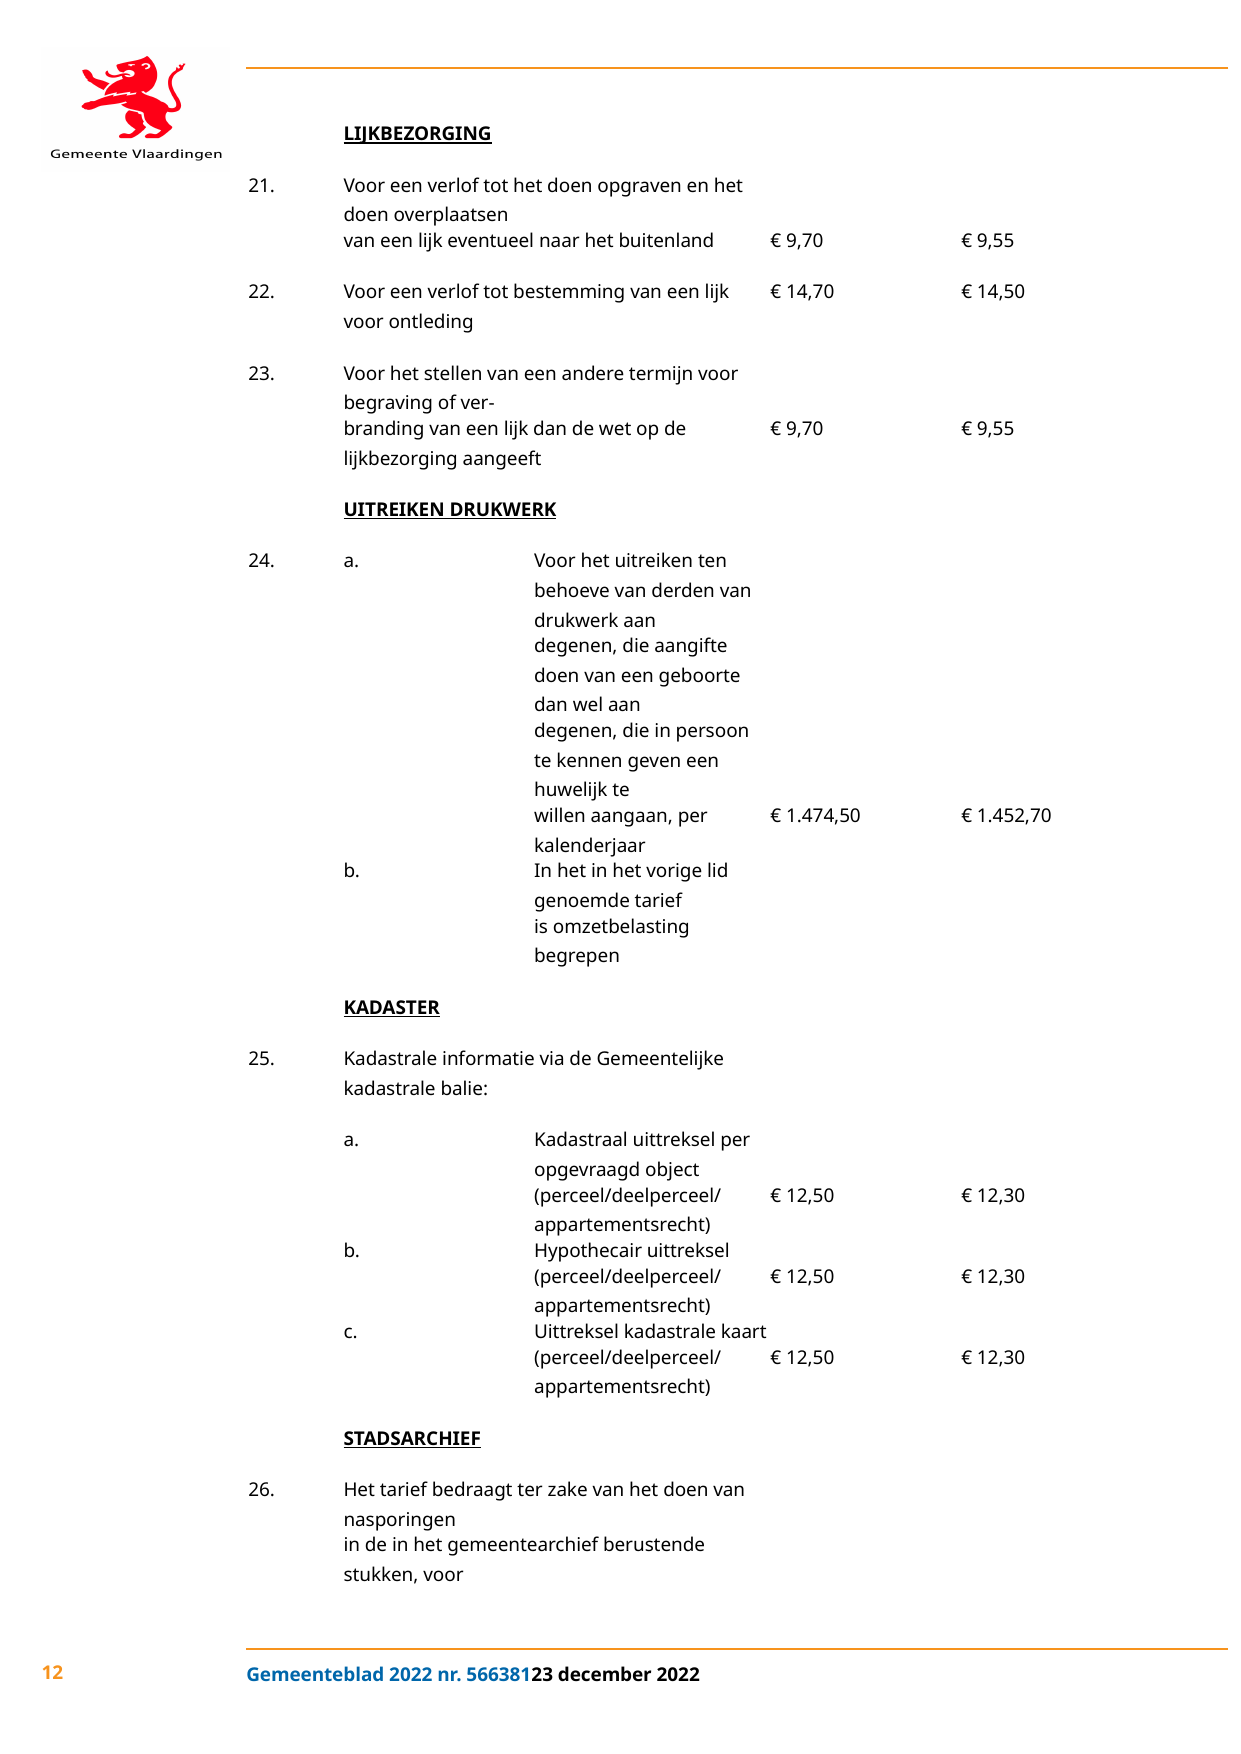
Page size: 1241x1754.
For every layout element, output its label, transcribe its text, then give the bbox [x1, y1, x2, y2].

table_cell [248, 1532, 343, 1587]
table_cell € 14,50 [961, 279, 1056, 334]
table_cell Kadastrale informatie via de Gemeentelijke kadastrale balie: [343, 1045, 770, 1101]
table_cell [439, 1263, 534, 1318]
table_cell [534, 522, 770, 548]
table_cell [866, 633, 961, 717]
table_cell [866, 1425, 961, 1451]
table_cell [248, 913, 343, 968]
table_cell [534, 253, 770, 279]
table_cell [343, 470, 439, 496]
table_cell [439, 858, 534, 913]
table_cell [866, 1318, 961, 1344]
table_cell [866, 1020, 961, 1045]
table_cell [770, 95, 866, 121]
table_cell [439, 802, 534, 858]
table_cell [866, 994, 961, 1020]
table_cell Voor een verlof tot het doen opgraven en het doen overplaatsen [343, 172, 770, 227]
table_cell [770, 522, 866, 548]
table_cell b. [343, 1237, 439, 1263]
table_cell [534, 1451, 770, 1476]
table_cell [248, 227, 343, 253]
table_cell [534, 146, 770, 172]
table_cell [343, 1344, 439, 1399]
table_cell branding van een lijk dan de wet op de lijkbezorging aangeeft [343, 415, 770, 470]
table_cell [248, 253, 343, 279]
table_cell [770, 1425, 866, 1451]
table_cell [343, 968, 439, 994]
table_cell [866, 1126, 961, 1182]
table_cell [866, 146, 961, 172]
table_cell KADASTER [343, 994, 770, 1020]
table_cell (perceel/deelperceel/appartementsrecht) [534, 1263, 770, 1318]
table_cell [1056, 334, 1152, 360]
table_cell [248, 1263, 343, 1318]
table_cell [961, 360, 1056, 415]
table_cell [770, 633, 866, 717]
table_cell [248, 415, 343, 470]
table_cell [770, 1532, 866, 1587]
table_cell [1056, 1126, 1152, 1182]
table_cell [248, 1237, 343, 1263]
table_cell Voor een verlof tot bestemming van een lijk voor ontleding [343, 279, 770, 334]
table_cell [1056, 253, 1152, 279]
table_cell [1056, 994, 1152, 1020]
table_cell [439, 146, 534, 172]
table_cell [961, 95, 1056, 121]
table_cell [770, 1237, 866, 1263]
table_cell [439, 1237, 534, 1263]
table_cell [248, 718, 343, 802]
table_cell [343, 718, 439, 802]
table_cell degenen, die aangifte doen van een geboorte dan wel aan [534, 633, 770, 717]
table_cell [439, 968, 534, 994]
table_cell in de in het gemeentearchief berustende stukken, voor [343, 1532, 770, 1587]
table_cell [866, 1101, 961, 1126]
table_cell [248, 858, 343, 913]
table_cell willen aangaan, per kalenderjaar [534, 802, 770, 858]
table_cell [961, 548, 1056, 632]
table_cell [1056, 415, 1152, 470]
picture [41, 47, 231, 172]
table_cell (perceel/deelperceel/appartementsrecht) [534, 1344, 770, 1399]
table_cell [1056, 496, 1152, 522]
table_cell [248, 1020, 343, 1045]
table_cell [248, 121, 343, 146]
table_cell [961, 470, 1056, 496]
table_cell [439, 548, 534, 632]
table_cell [1056, 1476, 1152, 1532]
table_cell [770, 496, 866, 522]
table_cell [1056, 1344, 1152, 1399]
table_cell [248, 1318, 343, 1344]
table_cell [866, 1182, 961, 1237]
table_cell [770, 1101, 866, 1126]
table_cell [961, 1101, 1056, 1126]
table_cell [248, 1451, 343, 1476]
table_cell [248, 95, 343, 121]
table_cell 23. [248, 360, 343, 415]
table_cell [961, 1318, 1056, 1344]
table_cell € 9,55 [961, 227, 1056, 253]
table_cell degenen, die in persoon te kennen geven een huwelijk te [534, 718, 770, 802]
table_cell [770, 253, 866, 279]
table_cell [343, 913, 439, 968]
table_cell [1056, 1532, 1152, 1587]
table_cell [1056, 858, 1152, 913]
table_cell [343, 1182, 439, 1237]
table_cell 21. [248, 172, 343, 227]
table_cell [1056, 1263, 1152, 1318]
table_cell [343, 1020, 439, 1045]
table_cell [1056, 121, 1152, 146]
table_cell [439, 633, 534, 717]
table_cell [961, 1020, 1056, 1045]
table_cell [961, 994, 1056, 1020]
table_cell a. [343, 1126, 439, 1182]
table_cell [248, 802, 343, 858]
table_cell [961, 121, 1056, 146]
table_cell [534, 968, 770, 994]
table_cell [248, 470, 343, 496]
table_cell € 12,30 [961, 1263, 1056, 1318]
table_cell [1056, 802, 1152, 858]
table_cell [1056, 718, 1152, 802]
table_cell [866, 227, 961, 253]
table_cell [770, 1399, 866, 1425]
table_cell [534, 334, 770, 360]
table_cell € 9,55 [961, 415, 1056, 470]
table_cell [866, 913, 961, 968]
table_cell [770, 360, 866, 415]
table_cell [866, 470, 961, 496]
table_cell [866, 1399, 961, 1425]
table_cell [1056, 633, 1152, 717]
table_cell [534, 1399, 770, 1425]
table_cell [961, 1476, 1056, 1532]
table_cell [866, 548, 961, 632]
table_cell [1056, 1318, 1152, 1344]
table_cell [1056, 1182, 1152, 1237]
table_cell [866, 1263, 961, 1318]
table_cell € 1.452,70 [961, 802, 1056, 858]
table_cell [770, 1045, 866, 1101]
table_cell [866, 1045, 961, 1101]
table_cell [1056, 360, 1152, 415]
table_cell [770, 1318, 866, 1344]
table_cell [248, 146, 343, 172]
table_cell [961, 1237, 1056, 1263]
table_cell [1056, 146, 1152, 172]
table_cell [961, 496, 1056, 522]
table_cell [961, 968, 1056, 994]
table_cell [439, 1101, 534, 1126]
table_cell [439, 1344, 534, 1399]
table_cell [1056, 968, 1152, 994]
table_cell [1056, 172, 1152, 227]
table_cell [866, 279, 961, 334]
table_cell [866, 968, 961, 994]
table_cell [343, 334, 439, 360]
table_cell [1056, 1399, 1152, 1425]
table_cell € 14,70 [770, 279, 866, 334]
table_cell € 12,50 [770, 1182, 866, 1237]
table_cell [439, 1020, 534, 1045]
table_cell [534, 95, 770, 121]
table_cell [534, 1020, 770, 1045]
table_cell [248, 496, 343, 522]
table_cell In het in het vorige lid genoemde tarief [534, 858, 770, 913]
table_cell € 9,70 [770, 415, 866, 470]
table_cell [866, 253, 961, 279]
table_cell [343, 802, 439, 858]
table_cell [248, 633, 343, 717]
table_cell € 9,70 [770, 227, 866, 253]
table_cell [1056, 1101, 1152, 1126]
table_cell [961, 858, 1056, 913]
table_cell [439, 522, 534, 548]
table_cell Het tarief bedraagt ter zake van het doen van nasporingen [343, 1476, 770, 1532]
table_cell [770, 913, 866, 968]
table_cell [770, 1451, 866, 1476]
table_cell [248, 334, 343, 360]
table_cell Voor het stellen van een andere termijn voor begraving of ver- [343, 360, 770, 415]
table_cell [439, 913, 534, 968]
table_cell van een lijk eventueel naar het buitenland [343, 227, 770, 253]
table_cell [770, 718, 866, 802]
table_cell [248, 1425, 343, 1451]
table_cell is omzetbelasting begrepen [534, 913, 770, 968]
table_cell [961, 1045, 1056, 1101]
table_cell [248, 1126, 343, 1182]
table_cell [439, 1399, 534, 1425]
table_cell [866, 1237, 961, 1263]
table_cell [1056, 548, 1152, 632]
table_cell [439, 334, 534, 360]
table_cell [866, 522, 961, 548]
table_cell [866, 1344, 961, 1399]
table_cell Kadastraal uittreksel per opgevraagd object [534, 1126, 770, 1182]
table_cell 26. [248, 1476, 343, 1532]
table_cell [866, 1451, 961, 1476]
table_cell [343, 1263, 439, 1318]
table_cell Hypothecair uittreksel [534, 1237, 770, 1263]
table_cell [343, 633, 439, 717]
table_cell [770, 858, 866, 913]
table_cell € 12,30 [961, 1182, 1056, 1237]
table_cell [961, 633, 1056, 717]
table_cell [343, 1101, 439, 1126]
table_cell [534, 1101, 770, 1126]
table_cell [439, 718, 534, 802]
table_cell [866, 718, 961, 802]
table_cell [866, 172, 961, 227]
table_cell (perceel/deelperceel/appartementsrecht) [534, 1182, 770, 1237]
table_cell [961, 1126, 1056, 1182]
table_cell 24. [248, 548, 343, 632]
table_cell [770, 968, 866, 994]
table_cell [866, 334, 961, 360]
table_cell € 1.474,50 [770, 802, 866, 858]
table_cell [534, 470, 770, 496]
table_cell € 12,50 [770, 1263, 866, 1318]
table_cell [1056, 1237, 1152, 1263]
table_cell Uittreksel kadastrale kaart [534, 1318, 770, 1344]
table_cell [248, 968, 343, 994]
table_cell [439, 1318, 534, 1344]
table_cell [866, 496, 961, 522]
table_cell [961, 522, 1056, 548]
table_cell STADSARCHIEF [343, 1425, 770, 1451]
table_cell [439, 1126, 534, 1182]
table_cell [961, 172, 1056, 227]
table_cell [1056, 1045, 1152, 1101]
table_cell [1056, 1451, 1152, 1476]
table_cell [343, 1451, 439, 1476]
table_cell c. [343, 1318, 439, 1344]
table_cell [866, 360, 961, 415]
table_cell [961, 1451, 1056, 1476]
table_cell [770, 334, 866, 360]
table_cell [866, 858, 961, 913]
table_cell [248, 1344, 343, 1399]
table_cell [866, 415, 961, 470]
table_cell LIJKBEZORGING [343, 121, 770, 146]
table_cell [1056, 1425, 1152, 1451]
table_cell [343, 146, 439, 172]
table_cell [866, 802, 961, 858]
table_cell Voor het uitreiken ten behoeve van derden van drukwerk aan [534, 548, 770, 632]
table_cell [439, 253, 534, 279]
table_cell [961, 1425, 1056, 1451]
table_cell [770, 1020, 866, 1045]
table_cell [248, 994, 343, 1020]
table_cell [1056, 279, 1152, 334]
table_cell [770, 548, 866, 632]
table_cell [961, 718, 1056, 802]
table_cell [439, 95, 534, 121]
table_cell [1056, 1020, 1152, 1045]
table_cell [866, 121, 961, 146]
table_cell [770, 172, 866, 227]
table_cell UITREIKEN DRUKWERK [343, 496, 770, 522]
table_cell [248, 522, 343, 548]
table_cell [343, 522, 439, 548]
table_cell [961, 146, 1056, 172]
table_cell [770, 1476, 866, 1532]
table_cell [866, 1532, 961, 1587]
table_cell [248, 1399, 343, 1425]
table_cell 25. [248, 1045, 343, 1101]
table_cell [961, 913, 1056, 968]
table_cell [1056, 470, 1152, 496]
table_cell [1056, 913, 1152, 968]
table_cell [866, 1476, 961, 1532]
table_cell 22. [248, 279, 343, 334]
table_cell [866, 95, 961, 121]
table_cell [343, 95, 439, 121]
table_cell [961, 334, 1056, 360]
table_cell [1056, 95, 1152, 121]
table_cell [343, 1399, 439, 1425]
table_cell [770, 470, 866, 496]
table_cell [961, 253, 1056, 279]
table_cell [439, 1182, 534, 1237]
table_cell [770, 994, 866, 1020]
table_cell [770, 1126, 866, 1182]
table_cell [439, 470, 534, 496]
table_cell [770, 121, 866, 146]
table_cell a. [343, 548, 439, 632]
table_cell b. [343, 858, 439, 913]
table_cell [248, 1182, 343, 1237]
table_cell [248, 1101, 343, 1126]
table_cell € 12,30 [961, 1344, 1056, 1399]
table_cell [1056, 227, 1152, 253]
table_cell [439, 1451, 534, 1476]
table_cell [961, 1399, 1056, 1425]
table_cell [770, 146, 866, 172]
table_cell [961, 1532, 1056, 1587]
table_cell [1056, 522, 1152, 548]
table_cell € 12,50 [770, 1344, 866, 1399]
table_cell [343, 253, 439, 279]
